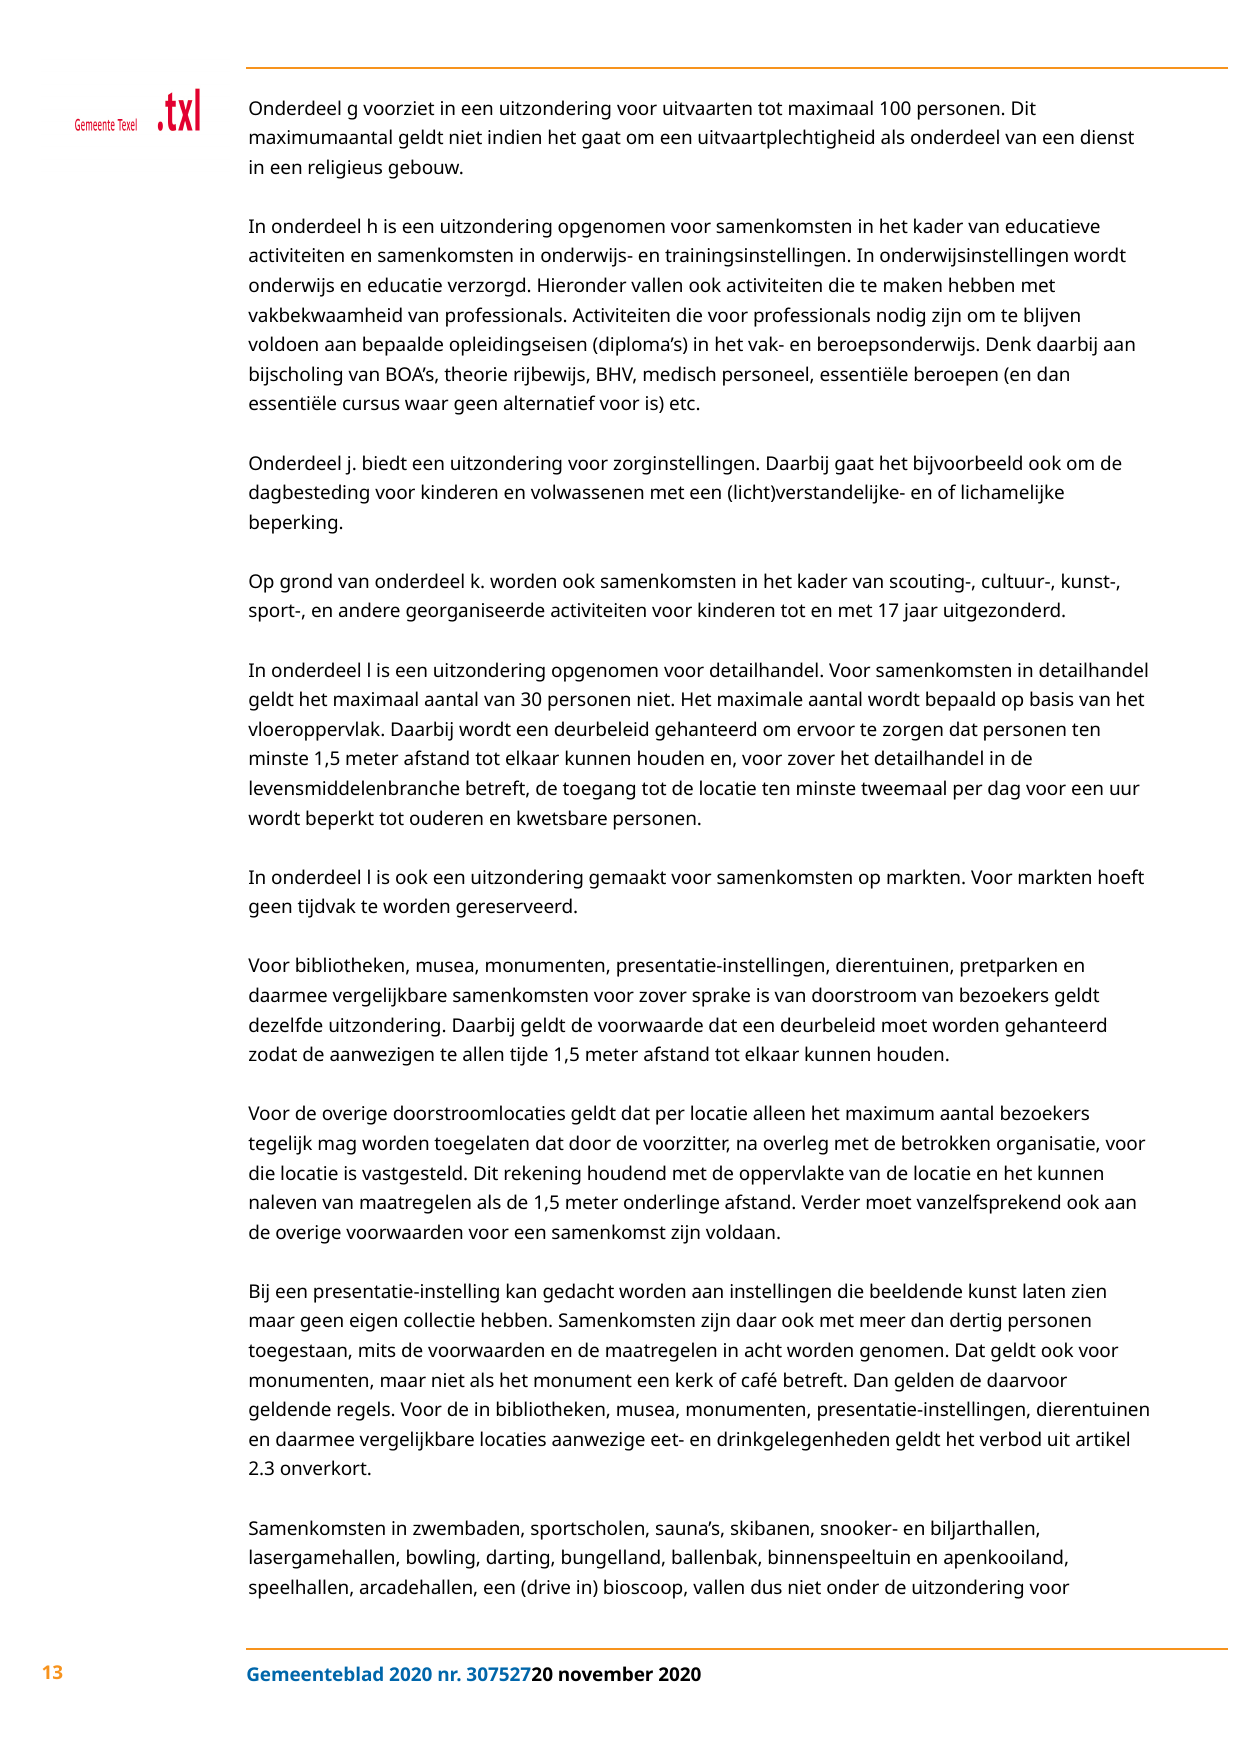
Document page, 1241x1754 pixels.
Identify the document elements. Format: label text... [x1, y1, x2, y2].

text Op grond van onderdeel k. worden ook samenkomsten in het kader van scouting-, cultuur-, kunst-, sport-, en andere georganiseerde activiteiten voor kinderen tot en met 17 jaar uitgezonderd. [248, 568, 1152, 623]
picture [41, 47, 231, 172]
text In onderdeel l is ook een uitzondering gemaakt voor samenkomsten op markten. Voor markten hoeft geen tijdvak te worden gereserveerd. [248, 864, 1152, 919]
text Voor bibliotheken, musea, monumenten, presentatie-instellingen, dierentuinen, pretparken en daarmee vergelijkbare samenkomsten voor zover sprake is van doorstroom van bezoekers geldt dezelfde uitzondering. Daarbij geldt de voorwaarde dat een deurbeleid moet worden gehanteerd zodat de aanwezigen te allen tijde 1,5 meter afstand tot elkaar kunnen houden. [248, 953, 1152, 1067]
text Bij een presentatie-instelling kan gedacht worden aan instellingen die beeldende kunst laten zien maar geen eigen collectie hebben. Samenkomsten zijn daar ook met meer dan dertig personen toegestaan, mits de voorwaarden en de maatregelen in acht worden genomen. Dat geldt ook voor monumenten, maar niet als het monument een kerk of café betreft. Dan gelden de daarvoor geldende regels. Voor de in bibliotheken, musea, monumenten, presentatie-instellingen, dierentuinen en daarmee vergelijkbare locaties aanwezige eet- en drinkgelegenheden geldt het verbod uit artikel 2.3 onverkort. [248, 1278, 1152, 1481]
text Voor de overige doorstroomlocaties geldt dat per locatie alleen het maximum aantal bezoekers tegelijk mag worden toegelaten dat door de voorzitter, na overleg met de betrokken organisatie, voor die locatie is vastgesteld. Dit rekening houdend met de oppervlakte van de locatie en het kunnen naleven van maatregelen als de 1,5 meter onderlinge afstand. Verder moet vanzelfsprekend ook aan de overige voorwaarden voor een samenkomst zijn voldaan. [248, 1101, 1152, 1245]
text Samenkomsten in zwembaden, sportscholen, sauna’s, skibanen, snooker- en biljarthallen, lasergamehallen, bowling, darting, bungelland, ballenbak, binnenspeeltuin en apenkooiland, speelhallen, arcadehallen, een (drive in) bioscoop, vallen dus niet onder de uitzondering voor [248, 1515, 1152, 1600]
text Onderdeel g voorziet in een uitzondering voor uitvaarten tot maximaal 100 personen. Dit maximumaantal geldt niet indien het gaat om een uitvaartplechtigheid als onderdeel van een dienst in een religieus gebouw. [248, 95, 1152, 180]
text In onderdeel h is een uitzondering opgenomen voor samenkomsten in het kader van educatieve activiteiten en samenkomsten in onderwijs- en trainingsinstellingen. In onderwijsinstellingen wordt onderwijs en educatie verzorgd. Hieronder vallen ook activiteiten die te maken hebben met vakbekwaamheid van professionals. Activiteiten die voor professionals nodig zijn om te blijven voldoen aan bepaalde opleidingseisen (diploma’s) in het vak- en beroepsonderwijs. Denk daarbij aan bijscholing van BOA’s, theorie rijbewijs, BHV, medisch personeel, essentiële beroepen (en dan essentiële cursus waar geen alternatief voor is) etc. [248, 213, 1152, 416]
text In onderdeel l is een uitzondering opgenomen voor detailhandel. Voor samenkomsten in detailhandel geldt het maximaal aantal van 30 personen niet. Het maximale aantal wordt bepaald op basis van het vloeroppervlak. Daarbij wordt een deurbeleid gehanteerd om ervoor te zorgen dat personen ten minste 1,5 meter afstand tot elkaar kunnen houden en, voor zover het detailhandel in de levensmiddelenbranche betreft, de toegang tot de locatie ten minste tweemaal per dag voor een uur wordt beperkt tot ouderen en kwetsbare personen. [248, 657, 1152, 831]
text Onderdeel j. biedt een uitzondering voor zorginstellingen. Daarbij gaat het bijvoorbeeld ook om de dagbesteding voor kinderen en volwassenen met een (licht)verstandelijke- en of lichamelijke beperking. [248, 450, 1152, 535]
